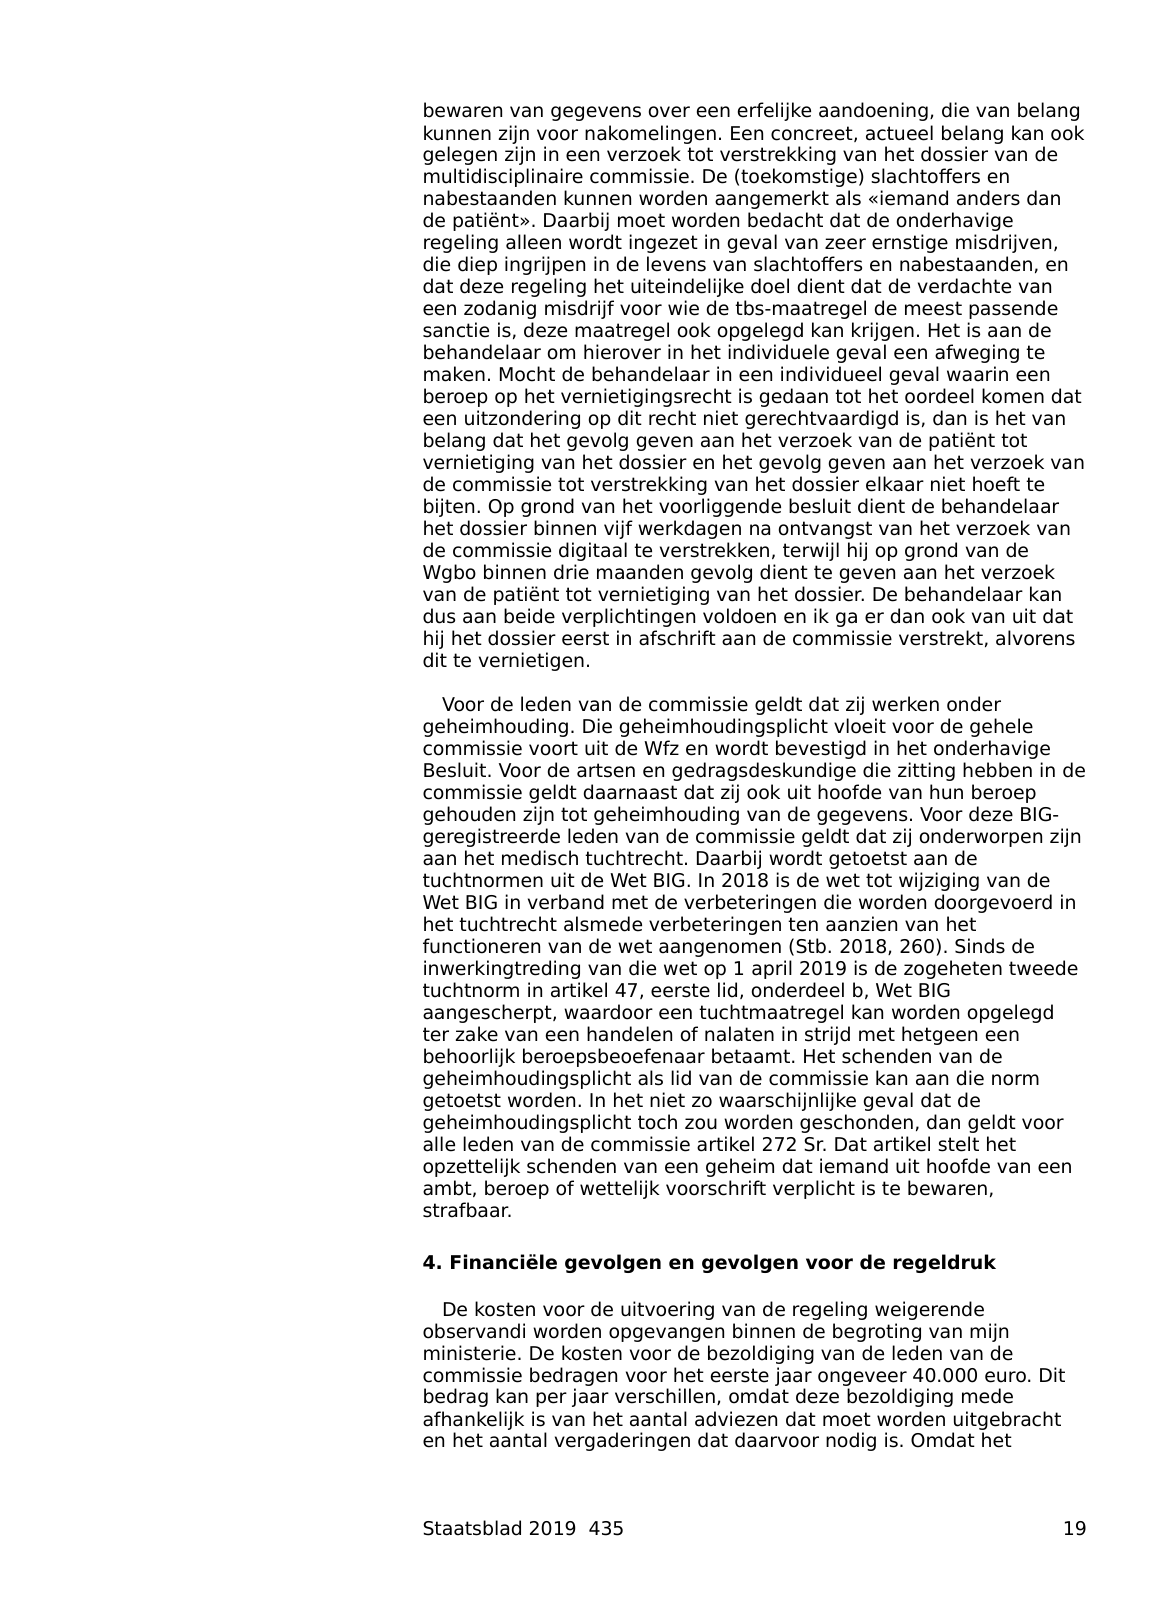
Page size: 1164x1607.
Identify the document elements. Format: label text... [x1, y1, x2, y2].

text Voor de leden van de commissie geldt dat zij werken onder geheimhouding. Die geheimhoudingsplicht vloeit voor de gehele commissie voort uit de Wfz en wordt bevestigd in het onderhavige Besluit. Voor de artsen en gedragsdeskundige die zitting hebben in de commissie geldt daarnaast dat zij ook uit hoofde van hun beroep gehouden zijn tot geheimhouding van de gegevens. Voor deze BIG-geregistreerde leden van de commissie geldt dat zij onderworpen zijn aan het medisch tuchtrecht. Daarbij wordt getoetst aan de tuchtnormen uit de Wet BIG. In 2018 is de wet tot wijziging van de Wet BIG in verband met de verbeteringen die worden doorgevoerd in het tuchtrecht alsmede verbeteringen ten aanzien van het functioneren van de wet aangenomen (Stb. 2018, 260). Sinds de inwerkingtreding van die wet op 1 april 2019 is de zogeheten tweede tuchtnorm in artikel 47, eerste lid, onderdeel b, Wet BIG aangescherpt, waardoor een tuchtmaatregel kan worden opgelegd ter zake van een handelen of nalaten in strijd met hetgeen een behoorlijk beroepsbeoefenaar betaamt. Het schenden van de geheimhoudingsplicht als lid van de commissie kan aan die norm getoetst worden. In het niet zo waarschijnlijke geval dat de geheimhoudingsplicht toch zou worden geschonden, dan geldt voor alle leden van de commissie artikel 272 Sr. Dat artikel stelt het opzettelijk schenden van een geheim dat iemand uit hoofde van een ambt, beroep of wettelijk voorschrift verplicht is te bewaren, strafbaar. [422, 694, 1087, 1222]
subtitle 4. Financiële gevolgen en gevolgen voor de regeldruk [422, 1252, 1087, 1273]
text bewaren van gegevens over een erfelijke aandoening, die van belang kunnen zijn voor nakomelingen. Een concreet, actueel belang kan ook gelegen zijn in een verzoek tot verstrekking van het dossier van de multidisciplinaire commissie. De (toekomstige) slachtoffers en nabestaanden kunnen worden aangemerkt als «iemand anders dan de patiënt». Daarbij moet worden bedacht dat de onderhavige regeling alleen wordt ingezet in geval van zeer ernstige misdrijven, die diep ingrijpen in de levens van slachtoffers en nabestaanden, en dat deze regeling het uiteindelijke doel dient dat de verdachte van een zodanig misdrijf voor wie de tbs-maatregel de meest passende sanctie is, deze maatregel ook opgelegd kan krijgen. Het is aan de behandelaar om hierover in het individuele geval een afweging te maken. Mocht de behandelaar in een individueel geval waarin een beroep op het vernietigingsrecht is gedaan tot het oordeel komen dat een uitzondering op dit recht niet gerechtvaardigd is, dan is het van belang dat het gevolg geven aan het verzoek van de patiënt tot vernietiging van het dossier en het gevolg geven aan het verzoek van de commissie tot verstrekking van het dossier elkaar niet hoeft te bijten. Op grond van het voorliggende besluit dient de behandelaar het dossier binnen vijf werkdagen na ontvangst van het verzoek van de commissie digitaal te verstrekken, terwijl hij op grond van de Wgbo binnen drie maanden gevolg dient te geven aan het verzoek van de patiënt tot vernietiging van het dossier. De behandelaar kan dus aan beide verplichtingen voldoen en ik ga er dan ook van uit dat hij het dossier eerst in afschrift aan de commissie verstrekt, alvorens dit te vernietigen. [422, 100, 1087, 672]
text De kosten voor de uitvoering van de regeling weigerende observandi worden opgevangen binnen de begroting van mijn ministerie. De kosten voor de bezoldiging van de leden van de commissie bedragen voor het eerste jaar ongeveer 40.000 euro. Dit bedrag kan per jaar verschillen, omdat deze bezoldiging mede afhankelijk is van het aantal adviezen dat moet worden uitgebracht en het aantal vergaderingen dat daarvoor nodig is. Omdat het [422, 1298, 1087, 1452]
